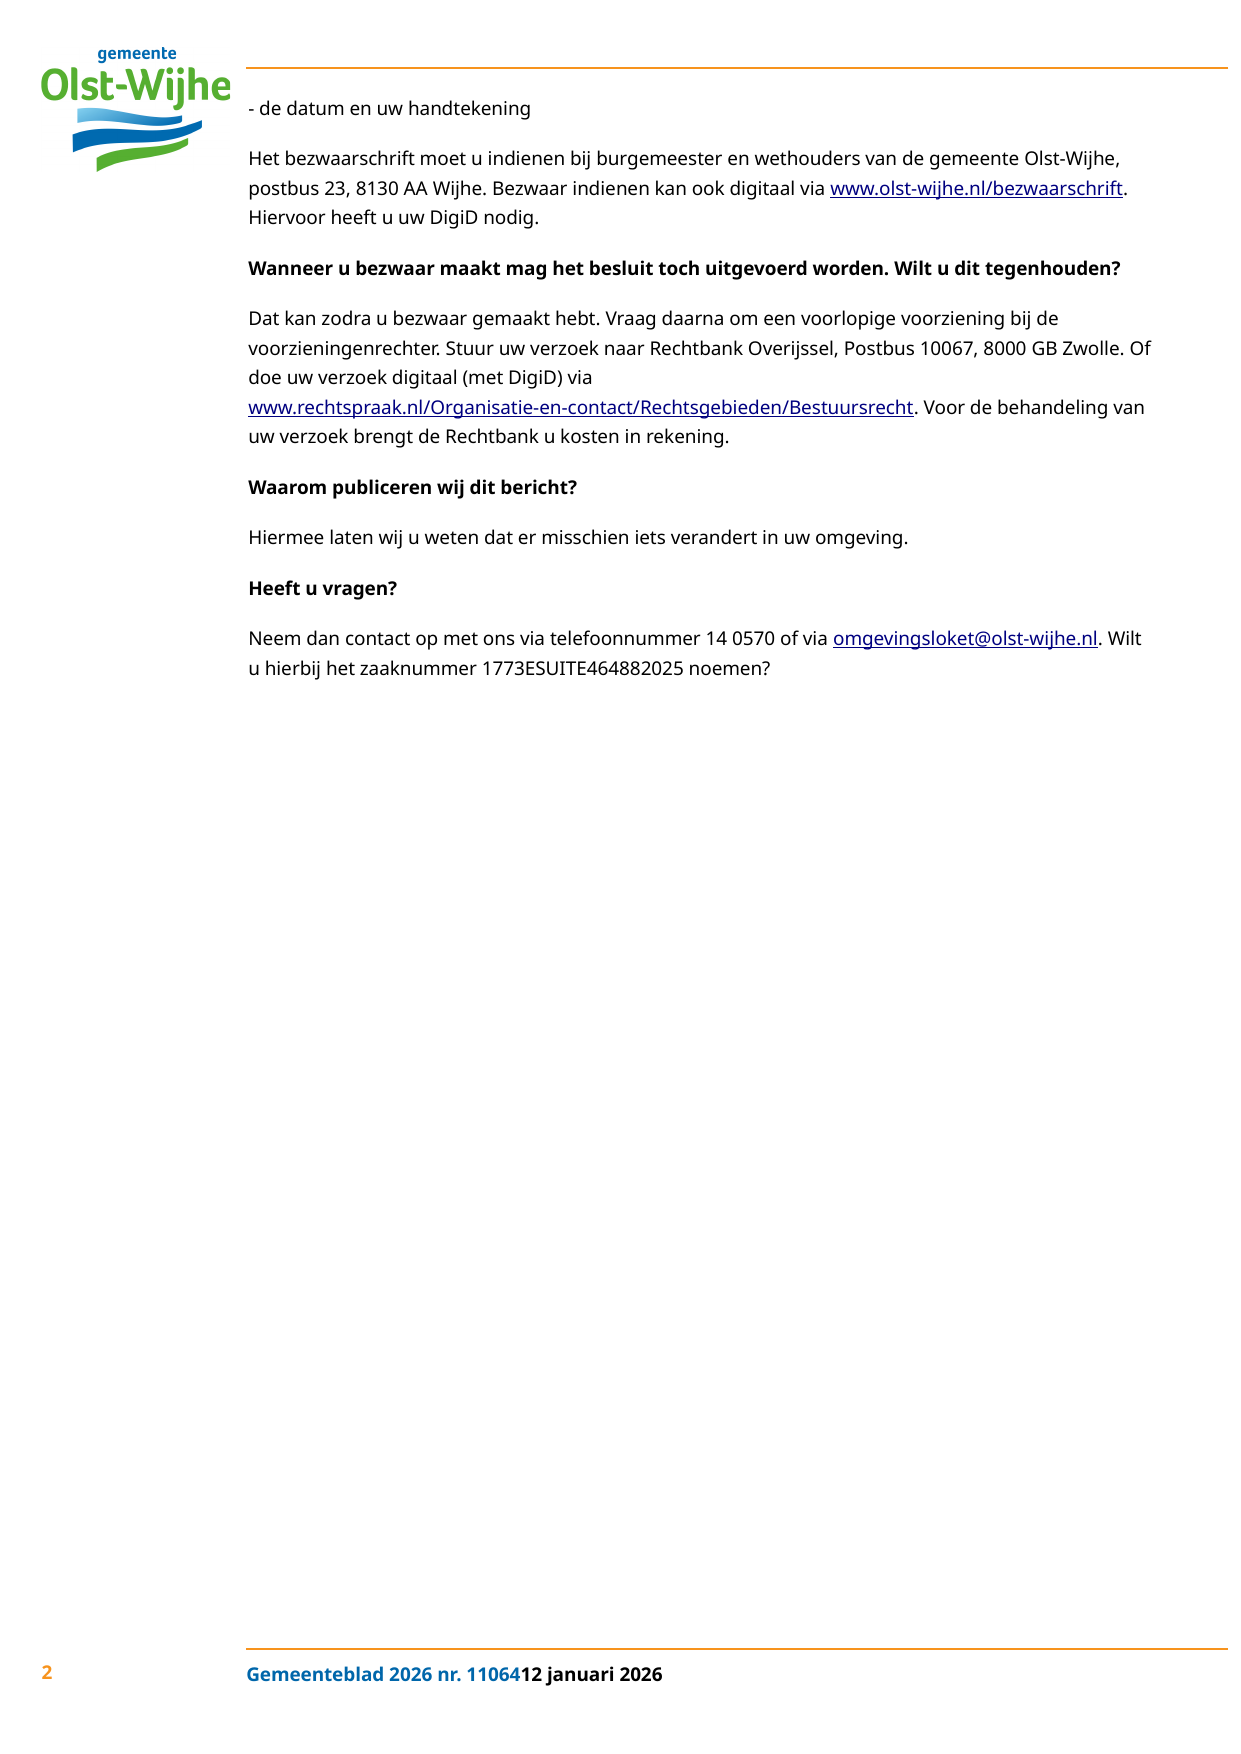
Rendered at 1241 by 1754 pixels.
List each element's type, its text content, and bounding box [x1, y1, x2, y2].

text Het bezwaarschrift moet u indienen bij burgemeester en wethouders van de gemeente Olst-Wijhe, postbus 23, 8130 AA Wijhe. Bezwaar indienen kan ook digitaal via www.olst-wijhe.nl/bezwaarschrift. Hiervoor heeft u uw DigiD nodig. [248, 145, 1152, 230]
text Heeft u vragen? [248, 575, 1152, 601]
text Waarom publiceren wij dit bericht? [248, 474, 1152, 500]
text Neem dan contact op met ons via telefoonnummer 14 0570 of via omgevingsloket@olst-wijhe.nl. Wilt u hierbij het zaaknummer 1773ESUITE464882025 noemen? [248, 625, 1152, 681]
picture [41, 47, 231, 172]
text - de datum en uw handtekening [248, 95, 1152, 121]
text Wanneer u bezwaar maakt mag het besluit toch uitgevoerd worden. Wilt u dit tegenhouden? [248, 255, 1152, 281]
text Hiermee laten wij u weten dat er misschien iets verandert in uw omgeving. [248, 524, 1152, 550]
text Dat kan zodra u bezwaar gemaakt hebt. Vraag daarna om een voorlopige voorziening bij de voorzieningenrechter. Stuur uw verzoek naar Rechtbank Overijssel, Postbus 10067, 8000 GB Zwolle. Of doe uw verzoek digitaal (met DigiD) via www.rechtspraak.nl/Organisatie-en-contact/Rechtsgebieden/Bestuursrecht. Voor de behandeling van uw verzoek brengt de Rechtbank u kosten in rekening. [248, 305, 1152, 449]
